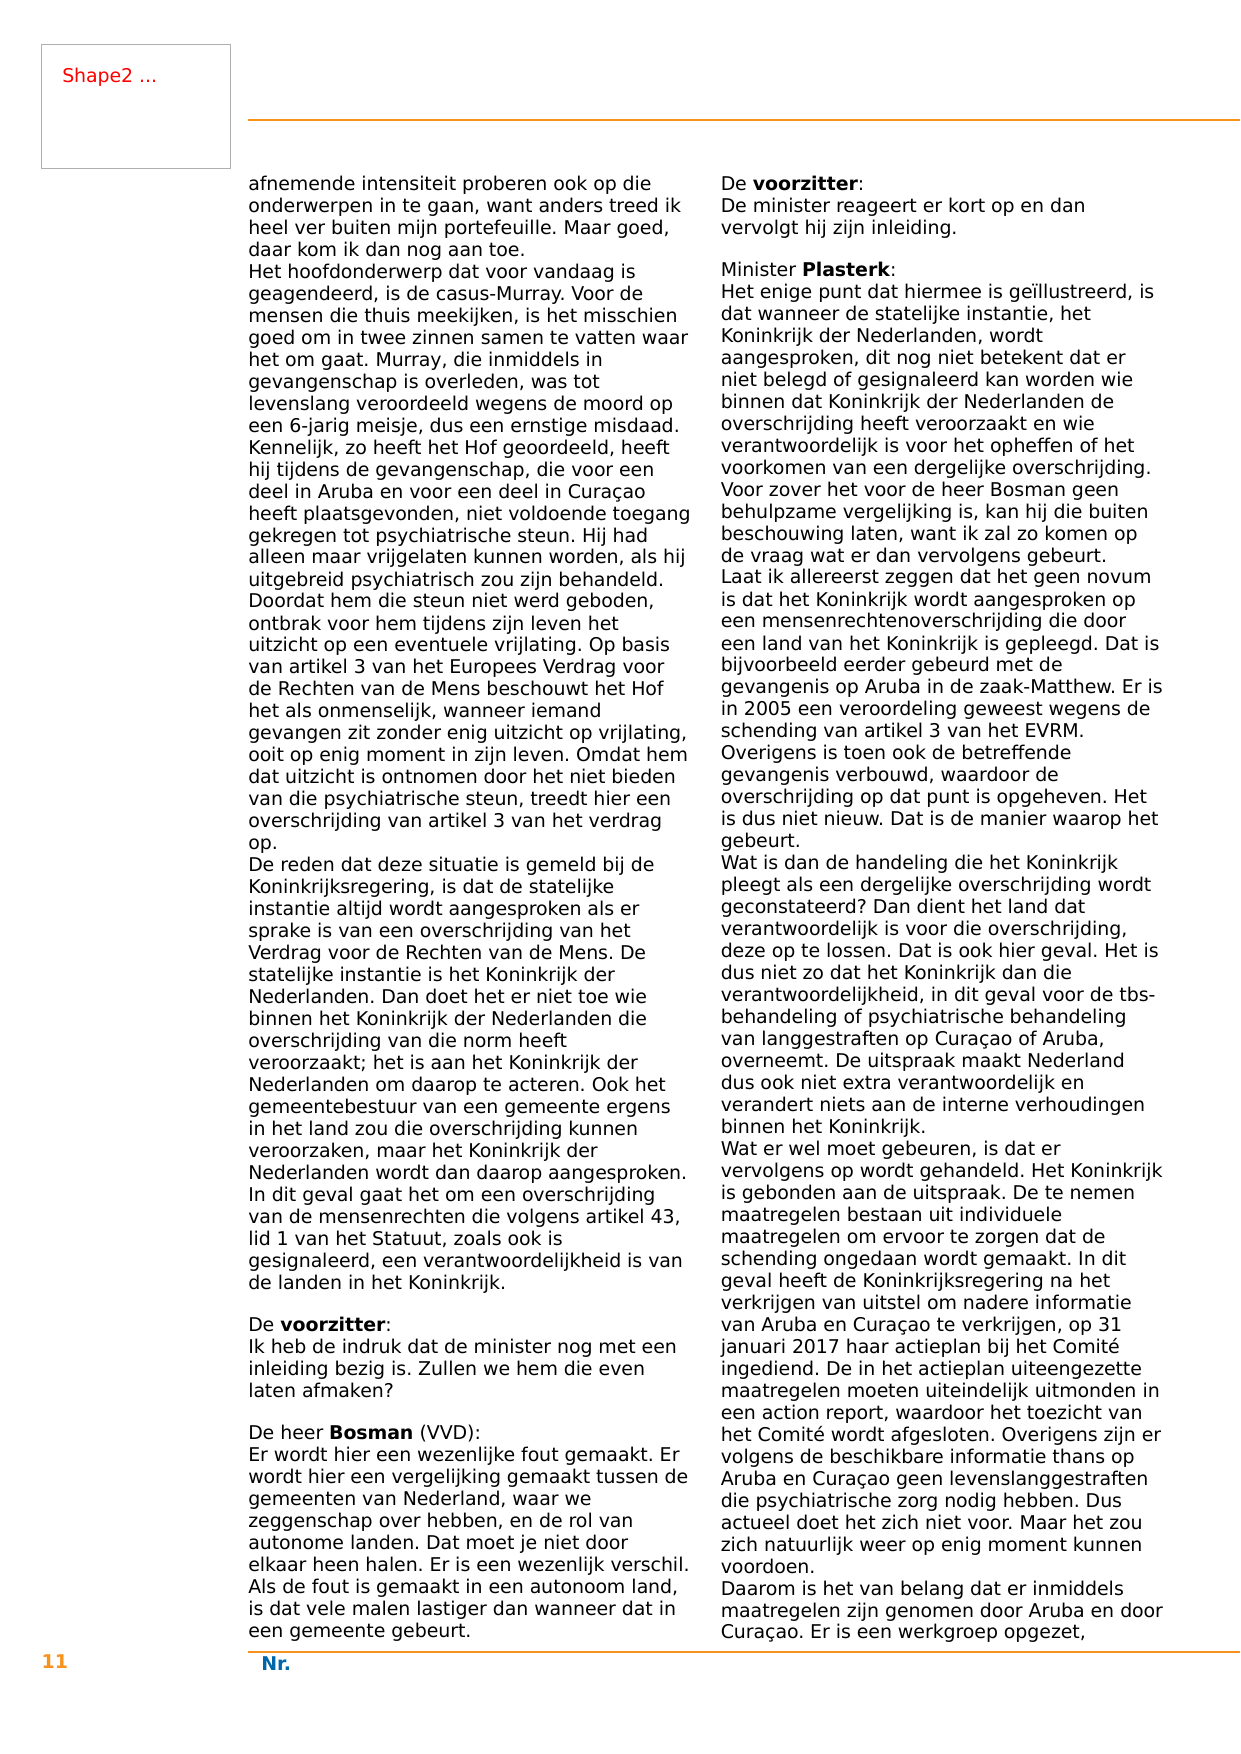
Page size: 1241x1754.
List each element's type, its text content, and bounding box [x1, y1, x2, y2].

text Laat ik allereerst zeggen dat het geen novum is dat het Koninkrijk wordt aangesproken op een mensenrechtenoverschrijding die door een land van het Koninkrijk is gepleegd. Dat is bijvoorbeeld eerder gebeurd met de gevangenis op Aruba in de zaak-Matthew. Er is in 2005 een veroordeling geweest wegens de schending van artikel 3 van het EVRM. Overigens is toen ook de betreffende gevangenis verbouwd, waardoor de overschrijding op dat punt is opgeheven. Het is dus niet nieuw. Dat is de manier waarop het gebeurt. [721, 566, 1163, 852]
text afnemende intensiteit proberen ook op die onderwerpen in te gaan, want anders treed ik heel ver buiten mijn portefeuille. Maar goed, daar kom ik dan nog aan toe. [248, 173, 691, 261]
text De reden dat deze situatie is gemeld bij de Koninkrijksregering, is dat de statelijke instantie altijd wordt aangesproken als er sprake is van een overschrijding van het Verdrag voor de Rechten van de Mens. De statelijke instantie is het Koninkrijk der Nederlanden. Dan doet het er niet toe wie binnen het Koninkrijk der Nederlanden die overschrijding van die norm heeft veroorzaakt; het is aan het Koninkrijk der Nederlanden om daarop te acteren. Ook het gemeentebestuur van een gemeente ergens in het land zou die overschrijding kunnen veroorzaken, maar het Koninkrijk der Nederlanden wordt dan daarop aangesproken. In dit geval gaat het om een overschrijding van de mensenrechten die volgens artikel 43, lid 1 van het Statuut, zoals ook is gesignaleerd, een verantwoordelijkheid is van de landen in het Koninkrijk. [248, 854, 691, 1294]
text De minister reageert er kort op en dan vervolgt hij zijn inleiding. [721, 195, 1163, 239]
text Het hoofdonderwerp dat voor vandaag is geagendeerd, is de casus-Murray. Voor de mensen die thuis meekijken, is het misschien goed om in twee zinnen samen te vatten waar het om gaat. Murray, die inmiddels in gevangenschap is overleden, was tot levenslang veroordeeld wegens de moord op een 6-jarig meisje, dus een ernstige misdaad. Kennelijk, zo heeft het Hof geoordeeld, heeft hij tijdens de gevangenschap, die voor een deel in Aruba en voor een deel in Curaçao heeft plaatsgevonden, niet voldoende toegang gekregen tot psychiatrische steun. Hij had alleen maar vrijgelaten kunnen worden, als hij uitgebreid psychiatrisch zou zijn behandeld. Doordat hem die steun niet werd geboden, ontbrak voor hem tijdens zijn leven het uitzicht op een eventuele vrijlating. Op basis van artikel 3 van het Europees Verdrag voor de Rechten van de Mens beschouwt het Hof het als onmenselijk, wanneer iemand gevangen zit zonder enig uitzicht op vrijlating, ooit op enig moment in zijn leven. Omdat hem dat uitzicht is ontnomen door het niet bieden van die psychiatrische steun, treedt hier een overschrijding van artikel 3 van het verdrag op. [248, 261, 691, 854]
text Er wordt hier een wezenlijke fout gemaakt. Er wordt hier een vergelijking gemaakt tussen de gemeenten van Nederland, waar we zeggenschap over hebben, en de rol van autonome landen. Dat moet je niet door elkaar heen halen. Er is een wezenlijk verschil. Als de fout is gemaakt in een autonoom land, is dat vele malen lastiger dan wanneer dat in een gemeente gebeurt. [248, 1444, 691, 1641]
text Daarom is het van belang dat er inmiddels maatregelen zijn genomen door Aruba en door Curaçao. Er is een werkgroep opgezet, [721, 1577, 1163, 1643]
text De voorzitter: [721, 173, 1163, 195]
text Het enige punt dat hiermee is geïllustreerd, is dat wanneer de statelijke instantie, het Koninkrijk der Nederlanden, wordt aangesproken, dit nog niet betekent dat er niet belegd of gesignaleerd kan worden wie binnen dat Koninkrijk der Nederlanden de overschrijding heeft veroorzaakt en wie verantwoordelijk is voor het opheffen of het voorkomen van een dergelijke overschrijding. Voor zover het voor de heer Bosman geen behulpzame vergelijking is, kan hij die buiten beschouwing laten, want ik zal zo komen op de vraag wat er dan vervolgens gebeurt. [721, 281, 1163, 566]
text Wat is dan de handeling die het Koninkrijk pleegt als een dergelijke overschrijding wordt geconstateerd? Dan dient het land dat verantwoordelijk is voor die overschrijding, deze op te lossen. Dat is ook hier geval. Het is dus niet zo dat het Koninkrijk dan die verantwoordelijkheid, in dit geval voor de tbs-behandeling of psychiatrische behandeling van langgestraften op Curaçao of Aruba, overneemt. De uitspraak maakt Nederland dus ook niet extra verantwoordelijk en verandert niets aan de interne verhoudingen binnen het Koninkrijk. [721, 852, 1163, 1138]
text Wat er wel moet gebeuren, is dat er vervolgens op wordt gehandeld. Het Koninkrijk is gebonden aan de uitspraak. De te nemen maatregelen bestaan uit individuele maatregelen om ervoor te zorgen dat de schending ongedaan wordt gemaakt. In dit geval heeft de Koninkrijksregering na het verkrijgen van uitstel om nadere informatie van Aruba en Curaçao te verkrijgen, op 31 januari 2017 haar actieplan bij het Comité ingediend. De in het actieplan uiteengezette maatregelen moeten uiteindelijk uitmonden in een action report, waardoor het toezicht van het Comité wordt afgesloten. Overigens zijn er volgens de beschikbare informatie thans op Aruba en Curaçao geen levenslanggestraften die psychiatrische zorg nodig hebben. Dus actueel doet het zich niet voor. Maar het zou zich natuurlijk weer op enig moment kunnen voordoen. [721, 1138, 1163, 1577]
text Ik heb de indruk dat de minister nog met een inleiding bezig is. Zullen we hem die even laten afmaken? [248, 1336, 691, 1402]
text Minister Plasterk: [721, 259, 1163, 281]
text De voorzitter: [248, 1314, 691, 1336]
text De heer Bosman (VVD): [248, 1422, 691, 1444]
